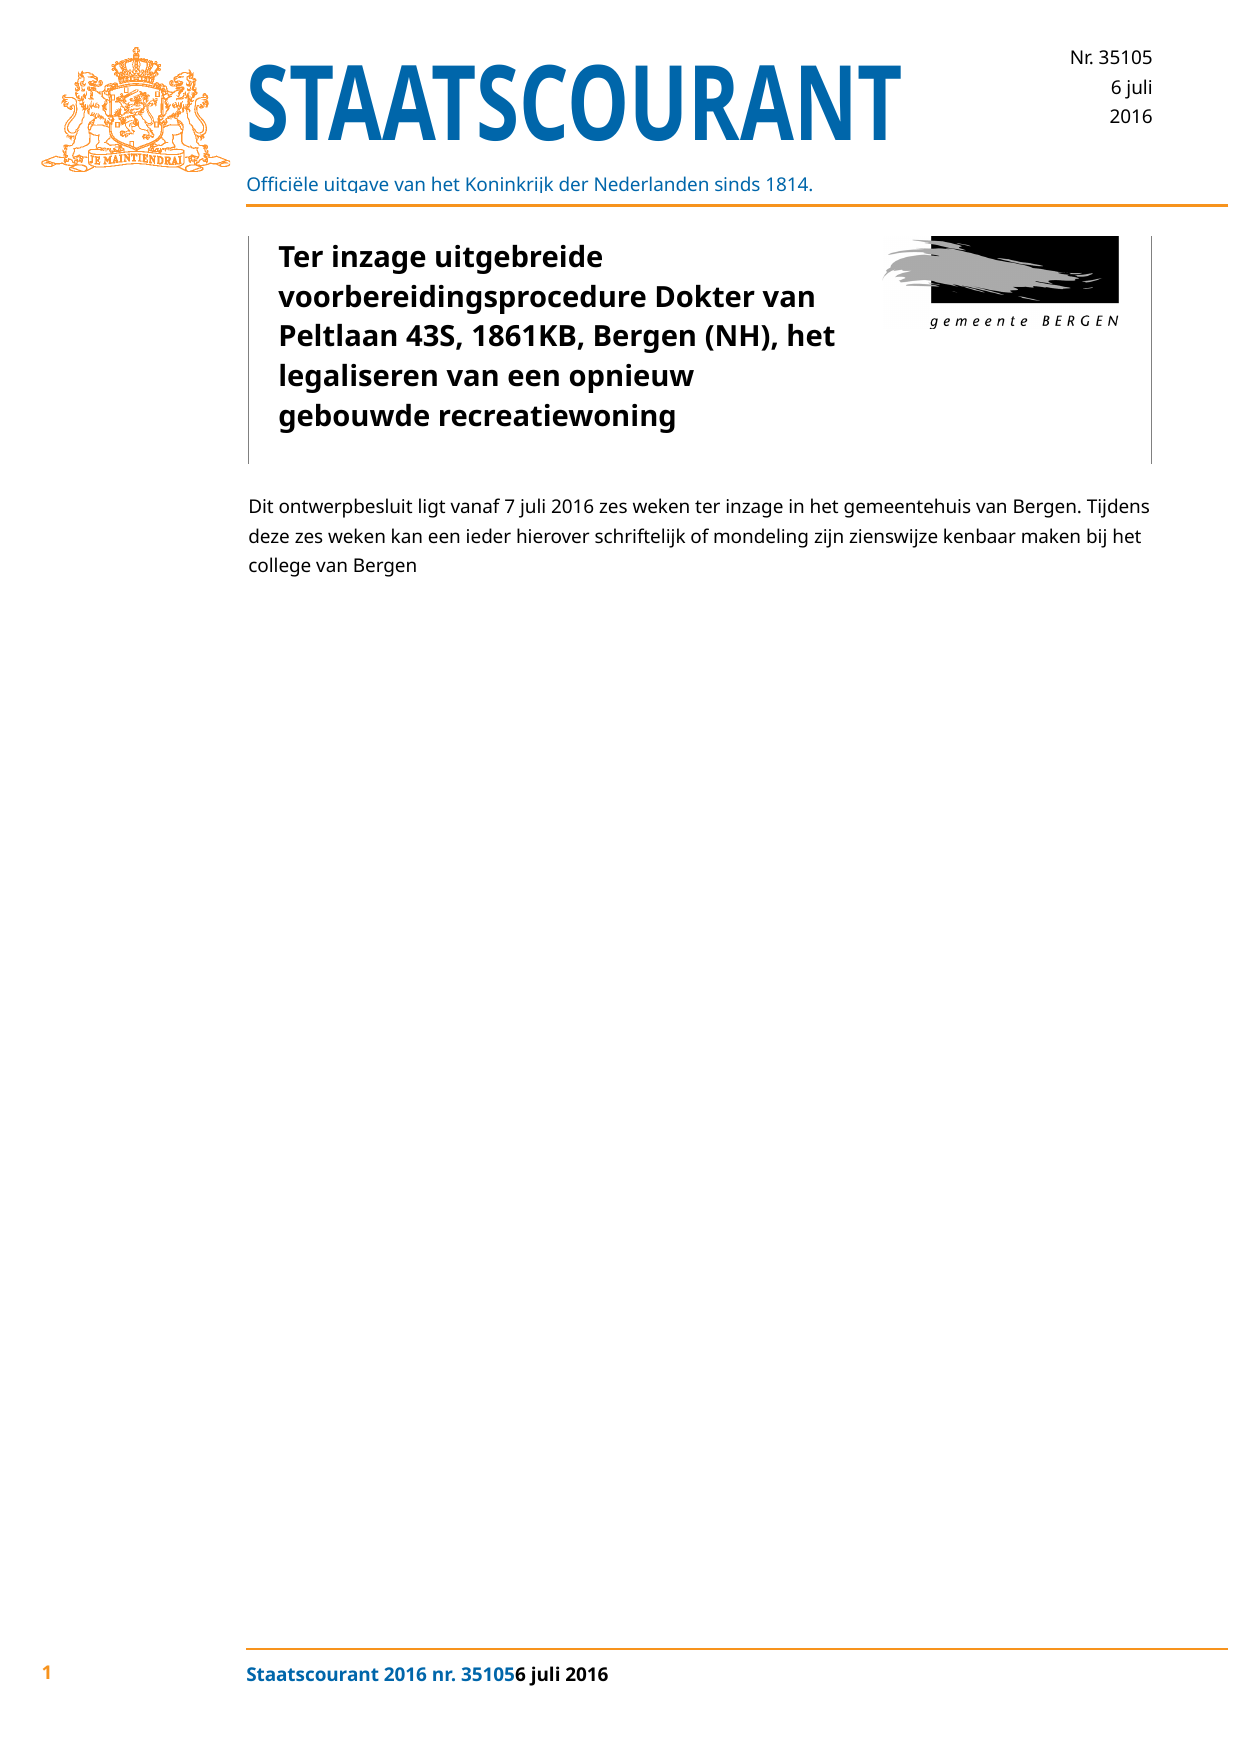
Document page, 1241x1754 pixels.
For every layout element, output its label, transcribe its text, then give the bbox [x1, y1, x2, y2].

table_header [850, 236, 1151, 464]
picture [882, 236, 1119, 329]
text Dit ontwerpbesluit ligt vanaf 7 juli 2016 zes weken ter inzage in het gemeentehuis van Bergen. Tijdens deze zes weken kan een ieder hierover schriftelijk of mondeling zijn zienswijze kenbaar maken bij het college van Bergen [248, 493, 1152, 578]
picture [41, 47, 231, 172]
table_header Ter inzage uitgebreide voorbereidingsprocedure Dokter van Peltlaan 43S, 1861KB, Bergen (NH), het legaliseren van een opnieuw gebouwde recreatiewoning [249, 236, 850, 464]
